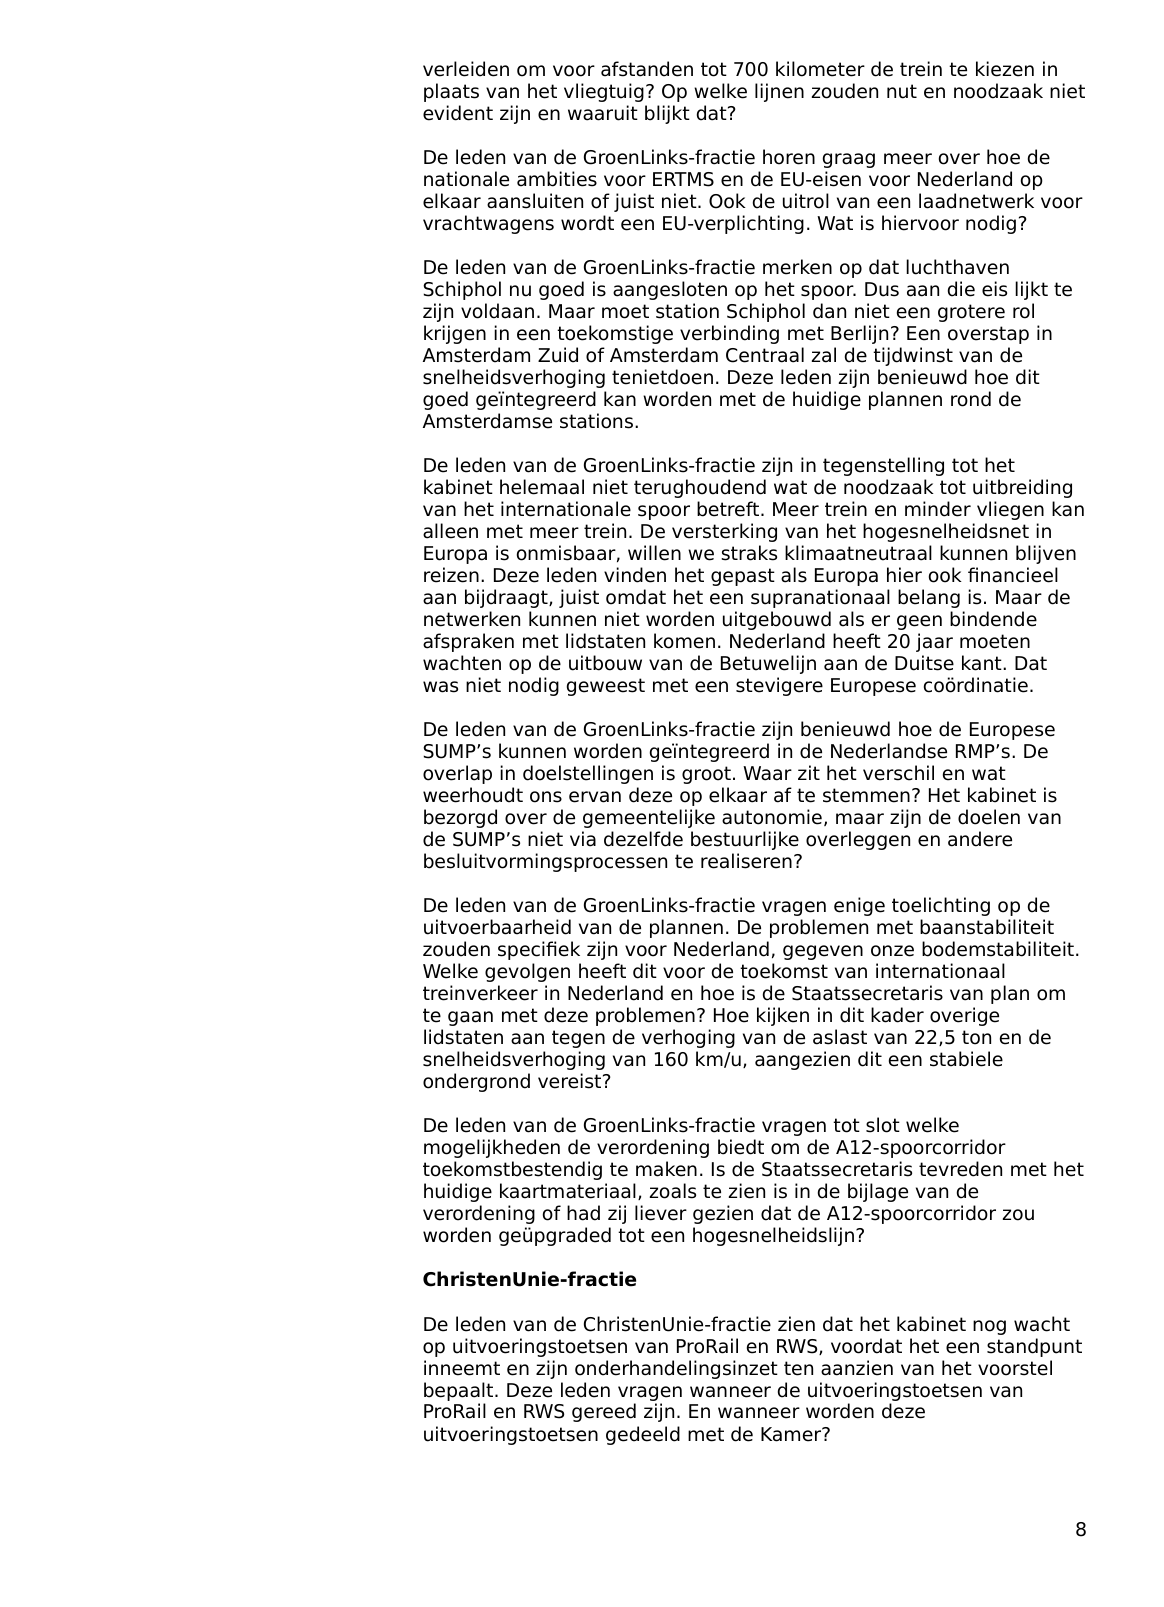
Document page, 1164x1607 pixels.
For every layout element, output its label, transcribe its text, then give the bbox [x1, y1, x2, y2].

subtitle ChristenUnie-fractie [422, 1269, 1087, 1291]
text De leden van de GroenLinks-fractie zijn in tegenstelling tot het kabinet helemaal niet terughoudend wat de noodzaak tot uitbreiding van het internationale spoor betreft. Meer trein en minder vliegen kan alleen met meer trein. De versterking van het hogesnelheidsnet in Europa is onmisbaar, willen we straks klimaatneutraal kunnen blijven reizen. Deze leden vinden het gepast als Europa hier ook financieel aan bijdraagt, juist omdat het een supranationaal belang is. Maar de netwerken kunnen niet worden uitgebouwd als er geen bindende afspraken met lidstaten komen. Nederland heeft 20 jaar moeten wachten op de uitbouw van de Betuwelijn aan de Duitse kant. Dat was niet nodig geweest met een stevigere Europese coördinatie. [422, 455, 1087, 697]
text De leden van de GroenLinks-fractie merken op dat luchthaven Schiphol nu goed is aangesloten op het spoor. Dus aan die eis lijkt te zijn voldaan. Maar moet station Schiphol dan niet een grotere rol krijgen in een toekomstige verbinding met Berlijn? Een overstap in Amsterdam Zuid of Amsterdam Centraal zal de tijdwinst van de snelheidsverhoging tenietdoen. Deze leden zijn benieuwd hoe dit goed geïntegreerd kan worden met de huidige plannen rond de Amsterdamse stations. [422, 257, 1087, 433]
text De leden van de GroenLinks-fractie horen graag meer over hoe de nationale ambities voor ERTMS en de EU-eisen voor Nederland op elkaar aansluiten of juist niet. Ook de uitrol van een laadnetwerk voor vrachtwagens wordt een EU-verplichting. Wat is hiervoor nodig? [422, 147, 1087, 235]
text De leden van de GroenLinks-fractie vragen enige toelichting op de uitvoerbaarheid van de plannen. De problemen met baanstabiliteit zouden specifiek zijn voor Nederland, gegeven onze bodemstabiliteit. Welke gevolgen heeft dit voor de toekomst van internationaal treinverkeer in Nederland en hoe is de Staatssecretaris van plan om te gaan met deze problemen? Hoe kijken in dit kader overige lidstaten aan tegen de verhoging van de aslast van 22,5 ton en de snelheidsverhoging van 160 km/u, aangezien dit een stabiele ondergrond vereist? [422, 895, 1087, 1093]
text De leden van de GroenLinks-fractie zijn benieuwd hoe de Europese SUMP’s kunnen worden geïntegreerd in de Nederlandse RMP’s. De overlap in doelstellingen is groot. Waar zit het verschil en wat weerhoudt ons ervan deze op elkaar af te stemmen? Het kabinet is bezorgd over de gemeentelijke autonomie, maar zijn de doelen van de SUMP’s niet via dezelfde bestuurlijke overleggen en andere besluitvormingsprocessen te realiseren? [422, 719, 1087, 873]
text verleiden om voor afstanden tot 700 kilometer de trein te kiezen in plaats van het vliegtuig? Op welke lijnen zouden nut en noodzaak niet evident zijn en waaruit blijkt dat? [422, 59, 1087, 125]
text De leden van de GroenLinks-fractie vragen tot slot welke mogelijkheden de verordening biedt om de A12-spoorcorridor toekomstbestendig te maken. Is de Staatssecretaris tevreden met het huidige kaartmateriaal, zoals te zien is in de bijlage van de verordening of had zij liever gezien dat de A12-spoorcorridor zou worden geüpgraded tot een hogesnelheidslijn? [422, 1115, 1087, 1247]
text De leden van de ChristenUnie-fractie zien dat het kabinet nog wacht op uitvoeringstoetsen van ProRail en RWS, voordat het een standpunt inneemt en zijn onderhandelingsinzet ten aanzien van het voorstel bepaalt. Deze leden vragen wanneer de uitvoeringstoetsen van ProRail en RWS gereed zijn. En wanneer worden deze uitvoeringstoetsen gedeeld met de Kamer? [422, 1313, 1087, 1445]
